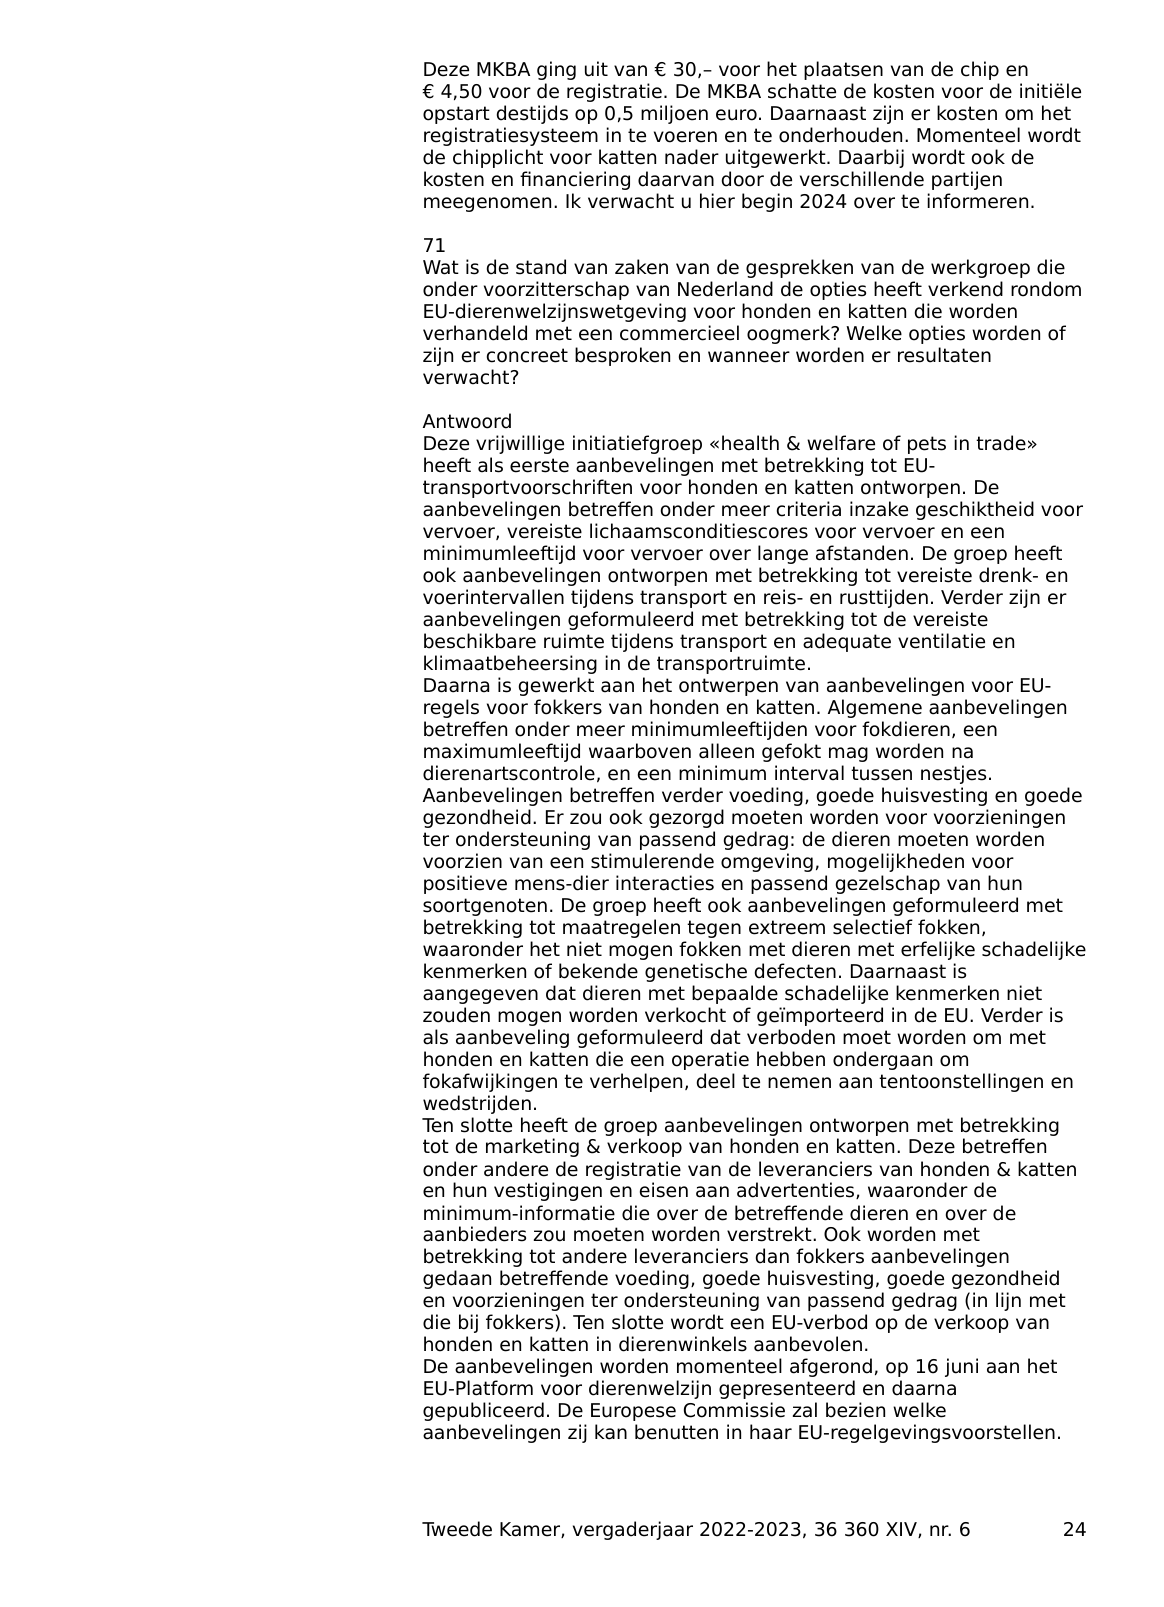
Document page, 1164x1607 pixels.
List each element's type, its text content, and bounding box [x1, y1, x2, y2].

text Deze MKBA ging uit van € 30,– voor het plaatsen van de chip en € 4,50 voor de registratie. De MKBA schatte de kosten voor de initiële opstart destijds op 0,5 miljoen euro. Daarnaast zijn er kosten om het registratiesysteem in te voeren en te onderhouden. Momenteel wordt de chipplicht voor katten nader uitgewerkt. Daarbij wordt ook de kosten en financiering daarvan door de verschillende partijen meegenomen. Ik verwacht u hier begin 2024 over te informeren. [422, 59, 1087, 213]
text De aanbevelingen worden momenteel afgerond, op 16 juni aan het EU-Platform voor dierenwelzijn gepresenteerd en daarna gepubliceerd. De Europese Commissie zal bezien welke aanbevelingen zij kan benutten in haar EU-regelgevingsvoorstellen. [422, 1356, 1087, 1444]
text 71 [422, 235, 1087, 257]
text Deze vrijwillige initiatiefgroep «health & welfare of pets in trade» heeft als eerste aanbevelingen met betrekking tot EU-transportvoorschriften voor honden en katten ontworpen. De aanbevelingen betreffen onder meer criteria inzake geschiktheid voor vervoer, vereiste lichaamsconditiescores voor vervoer en een minimumleeftijd voor vervoer over lange afstanden. De groep heeft ook aanbevelingen ontworpen met betrekking tot vereiste drenk- en voerintervallen tijdens transport en reis- en rusttijden. Verder zijn er aanbevelingen geformuleerd met betrekking tot de vereiste beschikbare ruimte tijdens transport en adequate ventilatie en klimaatbeheersing in de transportruimte. [422, 433, 1087, 675]
text Ten slotte heeft de groep aanbevelingen ontworpen met betrekking tot de marketing & verkoop van honden en katten. Deze betreffen onder andere de registratie van de leveranciers van honden & katten en hun vestigingen en eisen aan advertenties, waaronder de minimum-informatie die over de betreffende dieren en over de aanbieders zou moeten worden verstrekt. Ook worden met betrekking tot andere leveranciers dan fokkers aanbevelingen gedaan betreffende voeding, goede huisvesting, goede gezondheid en voorzieningen ter ondersteuning van passend gedrag (in lijn met die bij fokkers). Ten slotte wordt een EU-verbod op de verkoop van honden en katten in dierenwinkels aanbevolen. [422, 1114, 1087, 1356]
text Wat is de stand van zaken van de gesprekken van de werkgroep die onder voorzitterschap van Nederland de opties heeft verkend rondom EU-dierenwelzijnswetgeving voor honden en katten die worden verhandeld met een commercieel oogmerk? Welke opties worden of zijn er concreet besproken en wanneer worden er resultaten verwacht? [422, 257, 1087, 389]
text Antwoord [422, 411, 1087, 433]
text Daarna is gewerkt aan het ontwerpen van aanbevelingen voor EU-regels voor fokkers van honden en katten. Algemene aanbevelingen betreffen onder meer minimumleeftijden voor fokdieren, een maximumleeftijd waarboven alleen gefokt mag worden na dierenartscontrole, en een minimum interval tussen nestjes. Aanbevelingen betreffen verder voeding, goede huisvesting en goede gezondheid. Er zou ook gezorgd moeten worden voor voorzieningen ter ondersteuning van passend gedrag: de dieren moeten worden voorzien van een stimulerende omgeving, mogelijkheden voor positieve mens-dier interacties en passend gezelschap van hun soortgenoten. De groep heeft ook aanbevelingen geformuleerd met betrekking tot maatregelen tegen extreem selectief fokken, waaronder het niet mogen fokken met dieren met erfelijke schadelijke kenmerken of bekende genetische defecten. Daarnaast is aangegeven dat dieren met bepaalde schadelijke kenmerken niet zouden mogen worden verkocht of geïmporteerd in de EU. Verder is als aanbeveling geformuleerd dat verboden moet worden om met honden en katten die een operatie hebben ondergaan om fokafwijkingen te verhelpen, deel te nemen aan tentoonstellingen en wedstrijden. [422, 675, 1087, 1114]
